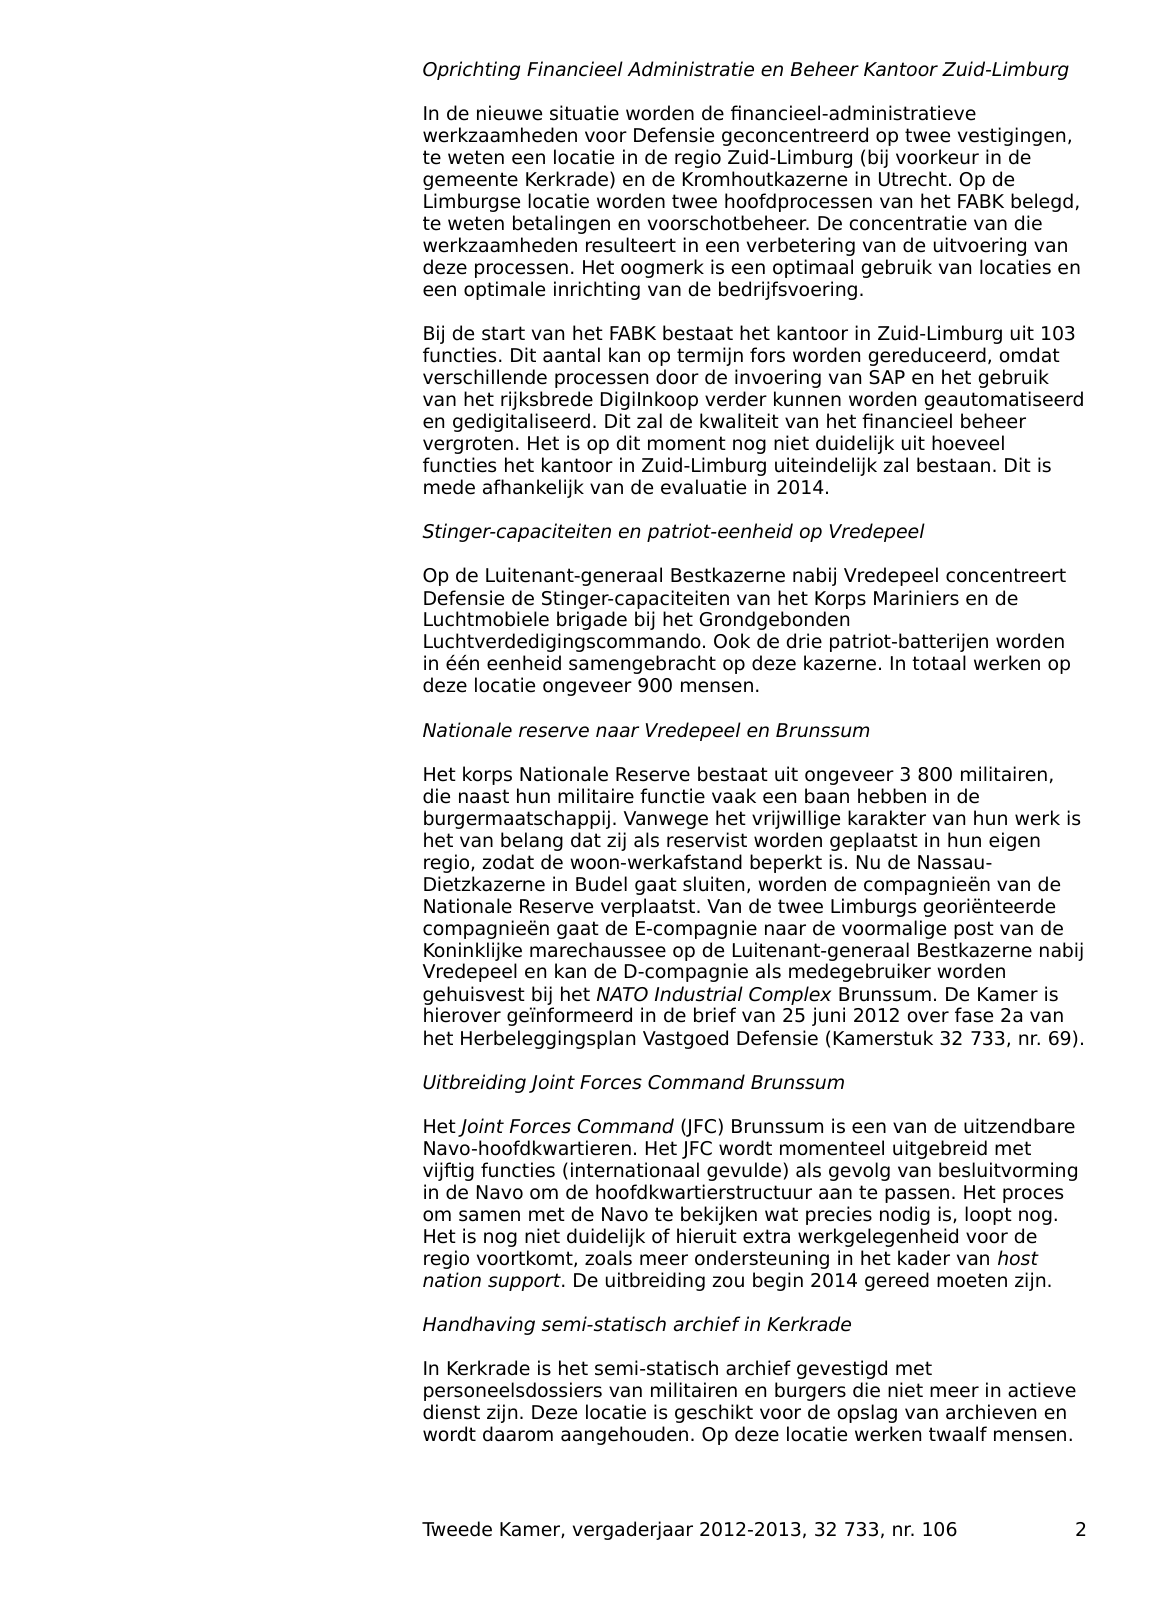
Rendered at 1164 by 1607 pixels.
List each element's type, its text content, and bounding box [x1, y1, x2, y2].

subtitle Handhaving semi-statisch archief in Kerkrade [422, 1314, 1087, 1336]
subtitle Stinger-capaciteiten en patriot-eenheid op Vredepeel [422, 521, 1087, 543]
subtitle Uitbreiding Joint Forces Command Brunssum [422, 1072, 1087, 1093]
text Het korps Nationale Reserve bestaat uit ongeveer 3 800 militairen, die naast hun militaire functie vaak een baan hebben in de burgermaatschappij. Vanwege het vrijwillige karakter van hun werk is het van belang dat zij als reservist worden geplaatst in hun eigen regio, zodat de woon-werkafstand beperkt is. Nu de Nassau-Dietzkazerne in Budel gaat sluiten, worden de compagnieën van de Nationale Reserve verplaatst. Van de twee Limburgs georiënteerde compagnieën gaat de E-compagnie naar de voormalige post van de Koninklijke marechaussee op de Luitenant-generaal Bestkazerne nabij Vredepeel en kan de D-compagnie als medegebruiker worden gehuisvest bij het NATO Industrial Complex Brunssum. De Kamer is hierover geïnformeerd in de brief van 25 juni 2012 over fase 2a van het Herbeleggingsplan Vastgoed Defensie (Kamerstuk 32 733, nr. 69). [422, 764, 1087, 1049]
text In Kerkrade is het semi-statisch archief gevestigd met personeelsdossiers van militairen en burgers die niet meer in actieve dienst zijn. Deze locatie is geschikt voor de opslag van archieven en wordt daarom aangehouden. Op deze locatie werken twaalf mensen. [422, 1358, 1087, 1446]
text In de nieuwe situatie worden de financieel-administratieve werkzaamheden voor Defensie geconcentreerd op twee vestigingen, te weten een locatie in de regio Zuid-Limburg (bij voorkeur in de gemeente Kerkrade) en de Kromhoutkazerne in Utrecht. Op de Limburgse locatie worden twee hoofdprocessen van het FABK belegd, te weten betalingen en voorschotbeheer. De concentratie van die werkzaamheden resulteert in een verbetering van de uitvoering van deze processen. Het oogmerk is een optimaal gebruik van locaties en een optimale inrichting van de bedrijfsvoering. [422, 103, 1087, 301]
subtitle Oprichting Financieel Administratie en Beheer Kantoor Zuid-Limburg [422, 59, 1087, 81]
text Bij de start van het FABK bestaat het kantoor in Zuid-Limburg uit 103 functies. Dit aantal kan op termijn fors worden gereduceerd, omdat verschillende processen door de invoering van SAP en het gebruik van het rijksbrede DigiInkoop verder kunnen worden geautomatiseerd en gedigitaliseerd. Dit zal de kwaliteit van het financieel beheer vergroten. Het is op dit moment nog niet duidelijk uit hoeveel functies het kantoor in Zuid-Limburg uiteindelijk zal bestaan. Dit is mede afhankelijk van de evaluatie in 2014. [422, 323, 1087, 499]
text Op de Luitenant-generaal Bestkazerne nabij Vredepeel concentreert Defensie de Stinger-capaciteiten van het Korps Mariniers en de Luchtmobiele brigade bij het Grondgebonden Luchtverdedigingscommando. Ook de drie patriot-batterijen worden in één eenheid samengebracht op deze kazerne. In totaal werken op deze locatie ongeveer 900 mensen. [422, 565, 1087, 697]
text Het Joint Forces Command (JFC) Brunssum is een van de uitzendbare Navo-hoofdkwartieren. Het JFC wordt momenteel uitgebreid met vijftig functies (internationaal gevulde) als gevolg van besluitvorming in de Navo om de hoofdkwartierstructuur aan te passen. Het proces om samen met de Navo te bekijken wat precies nodig is, loopt nog. Het is nog niet duidelijk of hieruit extra werkgelegenheid voor de regio voortkomt, zoals meer ondersteuning in het kader van host nation support. De uitbreiding zou begin 2014 gereed moeten zijn. [422, 1116, 1087, 1292]
subtitle Nationale reserve naar Vredepeel en Brunssum [422, 719, 1087, 741]
